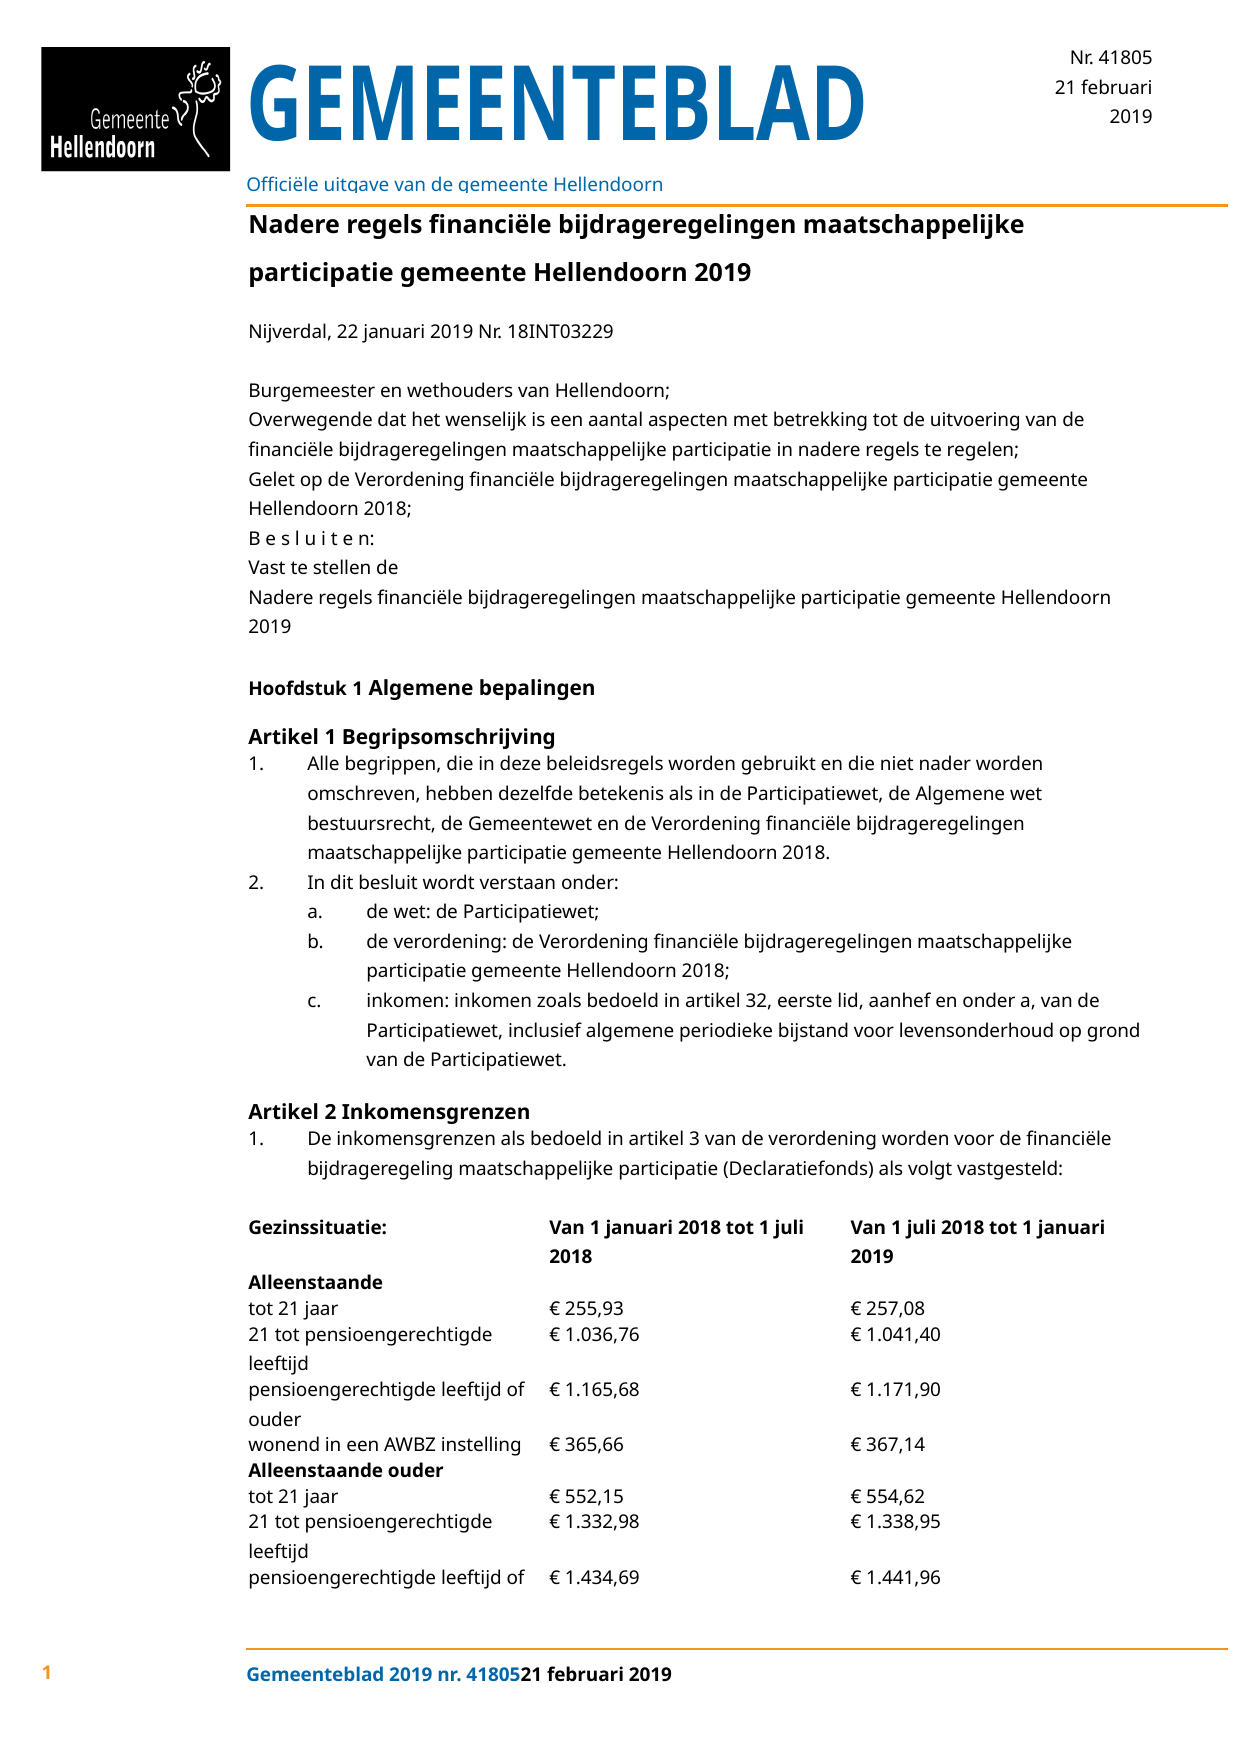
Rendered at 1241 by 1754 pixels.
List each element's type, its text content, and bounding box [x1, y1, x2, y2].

list de verordening: de Verordening financiële bijdrageregelingen maatschappelijke participatie gemeente Hellendoorn 2018; [307, 928, 1152, 983]
table_header Van 1 januari 2018 tot 1 juli 2018 [549, 1214, 850, 1269]
table_cell € 257,08 [850, 1295, 1152, 1321]
table_cell € 1.171,90 [850, 1376, 1152, 1432]
table_cell Alleenstaande ouder [248, 1457, 1152, 1483]
table_cell wonend in een AWBZ instelling [248, 1432, 549, 1457]
picture [41, 47, 231, 172]
table_cell € 255,93 [549, 1295, 850, 1321]
text Burgemeester en wethouders van Hellendoorn; [248, 377, 1152, 403]
text Nadere regels financiële bijdrageregelingen maatschappelijke participatie gemeente Hellendoorn 2019 [248, 207, 1152, 288]
text Overwegende dat het wenselijk is een aantal aspecten met betrekking tot de uitvoering van de financiële bijdrageregelingen maatschappelijke participatie in nadere regels te regelen; [248, 407, 1152, 462]
table_cell 21 tot pensioengerechtigde leeftijd [248, 1509, 549, 1564]
table_cell € 367,14 [850, 1432, 1152, 1457]
text Gelet op de Verordening financiële bijdrageregelingen maatschappelijke participatie gemeente Hellendoorn 2018; [248, 466, 1152, 521]
list Alle begrippen, die in deze beleidsregels worden gebruikt en die niet nader worden omschreven, hebben dezelfde betekenis als in de Participatiewet, de Algemene wet bestuursrecht, de Gemeentewet en de Verordening financiële bijdrageregelingen maatschappelijke participatie gemeente Hellendoorn 2018. [248, 751, 1152, 865]
text Artikel 2 Inkomensgrenzen [248, 1097, 1152, 1125]
table_cell € 1.338,95 [850, 1509, 1152, 1564]
list De inkomensgrenzen als bedoeld in artikel 3 van de verordening worden voor de financiële bijdrageregeling maatschappelijke participatie (Declaratiefonds) als volgt vastgesteld: [248, 1125, 1152, 1181]
table_cell € 1.441,96 [850, 1564, 1152, 1590]
table_cell € 1.434,69 [549, 1564, 850, 1590]
table_cell Alleenstaande [248, 1270, 1152, 1295]
text Vast te stellen de [248, 554, 1152, 580]
table_cell € 552,15 [549, 1483, 850, 1509]
text B e s l u i t e n: [248, 525, 1152, 551]
table_cell tot 21 jaar [248, 1483, 549, 1509]
table_cell € 554,62 [850, 1483, 1152, 1509]
list de wet: de Participatiewet; [307, 898, 1152, 924]
text Hoofdstuk 1 Algemene bepalingen [248, 673, 1152, 701]
table_header Van 1 juli 2018 tot 1 januari 2019 [850, 1214, 1152, 1269]
table_cell € 1.165,68 [549, 1376, 850, 1432]
table_cell tot 21 jaar [248, 1295, 549, 1321]
table_header Gezinssituatie: [248, 1214, 549, 1269]
list In dit besluit wordt verstaan onder: [248, 869, 1152, 895]
table_cell € 365,66 [549, 1432, 850, 1457]
table_cell € 1.036,76 [549, 1321, 850, 1376]
table_cell pensioengerechtigde leeftijd of [248, 1564, 549, 1590]
text Nadere regels financiële bijdrageregelingen maatschappelijke participatie gemeente Hellendoorn 2019 [248, 584, 1152, 639]
list inkomen: inkomen zoals bedoeld in artikel 32, eerste lid, aanhef en onder a, van de Participatiewet, inclusief algemene periodieke bijstand voor levensonderhoud op grond van de Participatiewet. [307, 987, 1152, 1072]
table_cell 21 tot pensioengerechtigde leeftijd [248, 1321, 549, 1376]
table_cell € 1.041,40 [850, 1321, 1152, 1376]
table_cell € 1.332,98 [549, 1509, 850, 1564]
text Artikel 1 Begripsomschrijving [248, 722, 1152, 751]
text Nijverdal, 22 januari 2019 Nr. 18INT03229 [248, 318, 1152, 344]
table_cell pensioengerechtigde leeftijd of ouder [248, 1376, 549, 1432]
